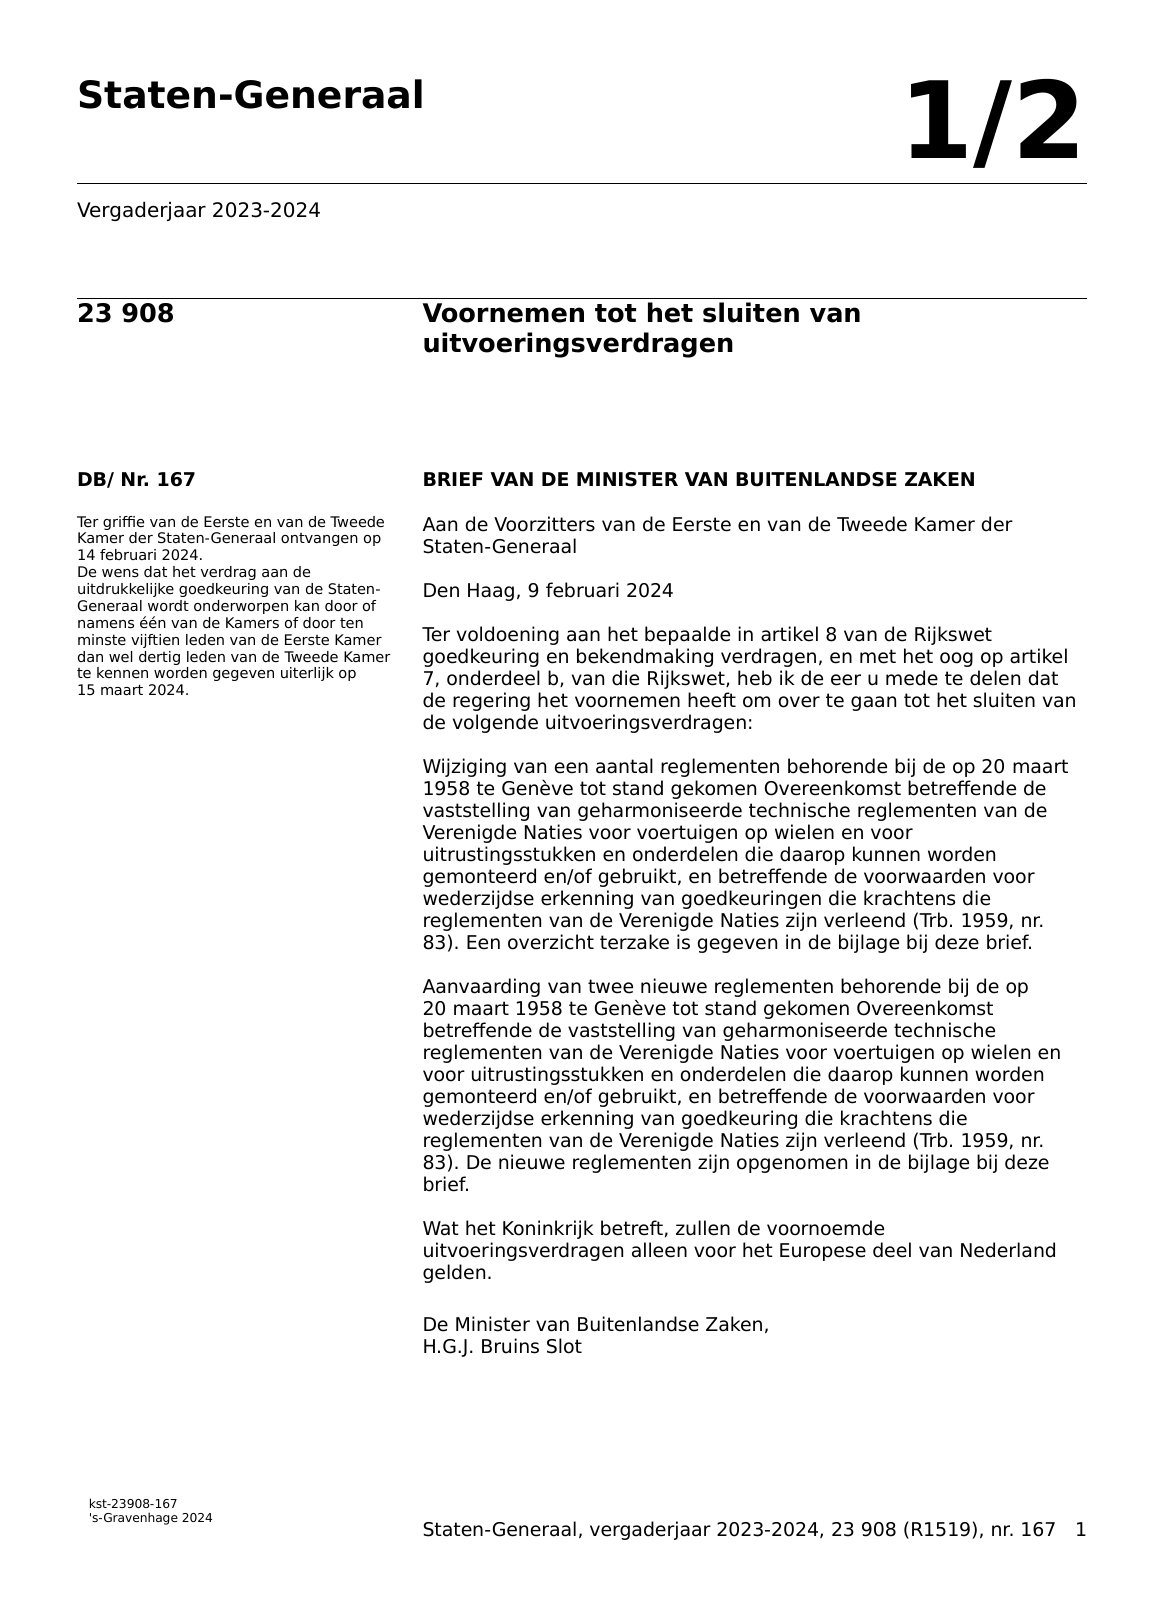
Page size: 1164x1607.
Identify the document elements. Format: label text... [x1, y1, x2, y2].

text Wijziging van een aantal reglementen behorende bij de op 20 maart 1958 te Genève tot stand gekomen Overeenkomst betreffende de vaststelling van geharmoniseerde technische reglementen van de Verenigde Naties voor voertuigen op wielen en voor uitrustingsstukken en onderdelen die daarop kunnen worden gemonteerd en/of gebruikt, en betreffende de voorwaarden voor wederzijdse erkenning van goedkeuringen die krachtens die reglementen van de Verenigde Naties zijn verleend (Trb. 1959, nr. 83). Een overzicht terzake is gegeven in de bijlage bij deze brief. [422, 756, 1087, 954]
table_header 1/2 [886, 59, 1087, 183]
subtitle DB/ Nr. 167 BRIEF VAN DE MINISTER VAN BUITENLANDSE ZAKEN [77, 469, 1087, 491]
text De Minister van Buitenlandse Zaken, H.G.J. Bruins Slot [422, 1314, 1087, 1358]
text 's-Gravenhage 2024 [88, 1511, 323, 1525]
table_cell Vergaderjaar 2023-2024 [77, 184, 1087, 298]
text De wens dat het verdrag aan de uitdrukkelijke goedkeuring van de Staten-Generaal wordt onderworpen kan door of namens één van de Kamers of door ten minste vijftien leden van de Eerste Kamer dan wel dertig leden van de Tweede Kamer te kennen worden gegeven uiterlijk op 15 maart 2024. [77, 564, 399, 699]
text Ter voldoening aan het bepaalde in artikel 8 van de Rijkswet goedkeuring en bekendmaking verdragen, en met het oog op artikel 7, onderdeel b, van die Rijkswet, heb ik de eer u mede te delen dat de regering het voornemen heeft om over te gaan tot het sluiten van de volgende uitvoeringsverdragen: [422, 624, 1087, 734]
subtitle 23 908 Voornemen tot het sluiten van uitvoeringsverdragen [77, 299, 1087, 358]
text Ter griffie van de Eerste en van de Tweede Kamer der Staten-Generaal ontvangen op 14 februari 2024. [77, 513, 399, 564]
table_header Staten-Generaal [77, 59, 886, 183]
text Aan de Voorzitters van de Eerste en van de Tweede Kamer der Staten-Generaal [422, 513, 1087, 557]
text Wat het Koninkrijk betreft, zullen de voornoemde uitvoeringsverdragen alleen voor het Europese deel van Nederland gelden. [422, 1218, 1087, 1284]
text Den Haag, 9 februari 2024 [422, 580, 1087, 602]
text Aanvaarding van twee nieuwe reglementen behorende bij de op 20 maart 1958 te Genève tot stand gekomen Overeenkomst betreffende de vaststelling van geharmoniseerde technische reglementen van de Verenigde Naties voor voertuigen op wielen en voor uitrustingsstukken en onderdelen die daarop kunnen worden gemonteerd en/of gebruikt, en betreffende de voorwaarden voor wederzijdse erkenning van goedkeuring die krachtens die reglementen van de Verenigde Naties zijn verleend (Trb. 1959, nr. 83). De nieuwe reglementen zijn opgenomen in de bijlage bij deze brief. [422, 976, 1087, 1196]
text kst-23908-167 [88, 1497, 323, 1511]
